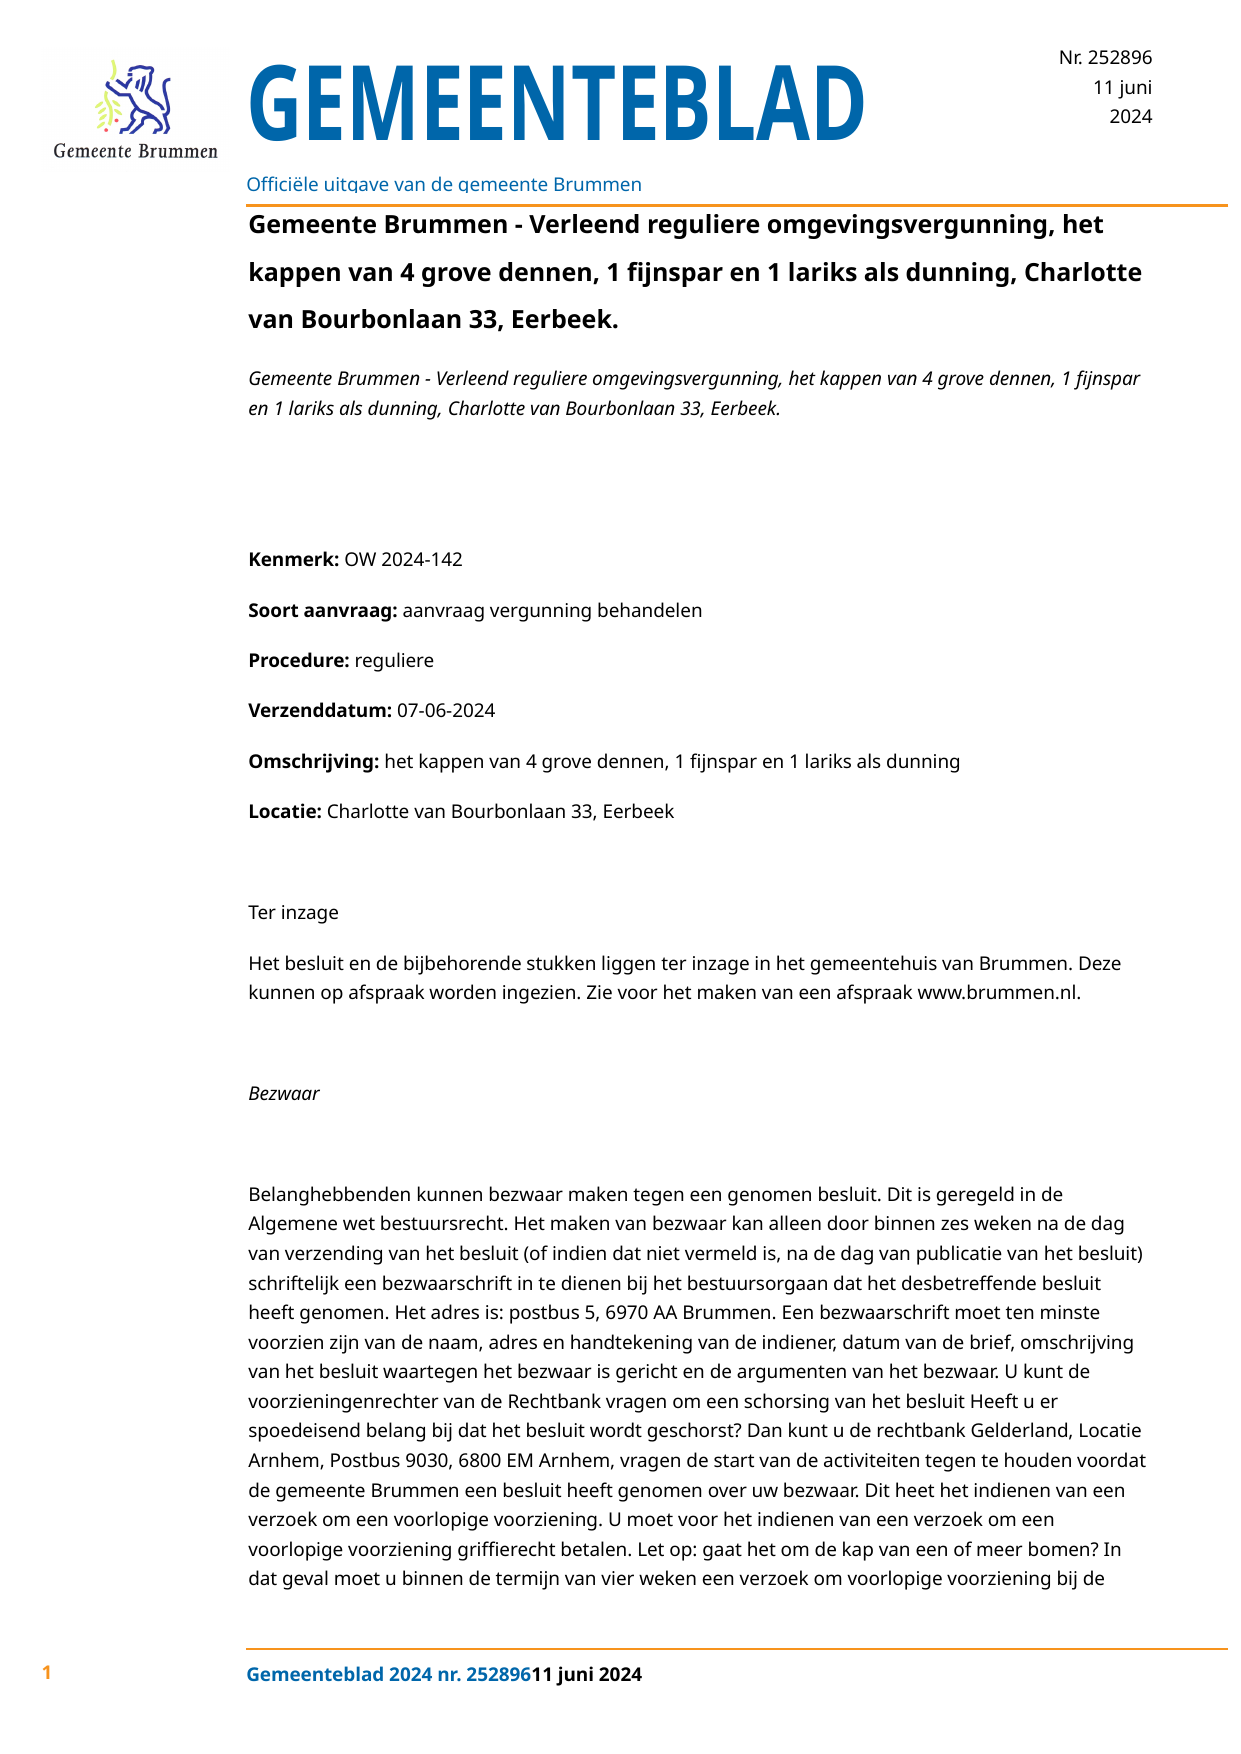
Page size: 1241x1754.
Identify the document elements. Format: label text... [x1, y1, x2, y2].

text Belanghebbenden kunnen bezwaar maken tegen een genomen besluit. Dit is geregeld in de Algemene wet bestuursrecht. Het maken van bezwaar kan alleen door binnen zes weken na de dag van verzending van het besluit (of indien dat niet vermeld is, na de dag van publicatie van het besluit) schriftelijk een bezwaarschrift in te dienen bij het bestuursorgaan dat het desbetreffende besluit heeft genomen. Het adres is: postbus 5, 6970 AA Brummen. Een bezwaarschrift moet ten minste voorzien zijn van de naam, adres en handtekening van de indiener, datum van de brief, omschrijving van het besluit waartegen het bezwaar is gericht en de argumenten van het bezwaar. U kunt de voorzieningenrechter van de Rechtbank vragen om een schorsing van het besluit Heeft u er spoedeisend belang bij dat het besluit wordt geschorst? Dan kunt u de rechtbank Gelderland, Locatie Arnhem, Postbus 9030, 6800 EM Arnhem, vragen de start van de activiteiten tegen te houden voordat de gemeente Brummen een besluit heeft genomen over uw bezwaar. Dit heet het indienen van een verzoek om een voorlopige voorziening. U moet voor het indienen van een verzoek om een voorlopige voorziening griffierecht betalen. Let op: gaat het om de kap van een of meer bomen? In dat geval moet u binnen de termijn van vier weken een verzoek om voorlopige voorziening bij de [248, 1181, 1152, 1591]
text Verzenddatum: 07-06-2024 [248, 698, 1152, 723]
text Ter inzage [248, 899, 1152, 925]
text Procedure: reguliere [248, 647, 1152, 673]
text Kenmerk: OW 2024-142 [248, 546, 1152, 572]
text Het besluit en de bijbehorende stukken liggen ter inzage in het gemeentehuis van Brummen. Deze kunnen op afspraak worden ingezien. Zie voor het maken van een afspraak www.brummen.nl. [248, 950, 1152, 1005]
text Bezwaar [248, 1080, 1152, 1106]
text Soort aanvraag: aanvraag vergunning behandelen [248, 597, 1152, 622]
text Omschrijving: het kappen van 4 grove dennen, 1 fijnspar en 1 lariks als dunning [248, 748, 1152, 774]
text Gemeente Brummen - Verleend reguliere omgevingsvergunning, het kappen van 4 grove dennen, 1 fijnspar en 1 lariks als dunning, Charlotte van Bourbonlaan 33, Eerbeek. [248, 207, 1152, 336]
text Locatie: Charlotte van Bourbonlaan 33, Eerbeek [248, 798, 1152, 824]
picture [41, 47, 231, 172]
text Gemeente Brummen - Verleend reguliere omgevingsvergunning, het kappen van 4 grove dennen, 1 fijnspar en 1 lariks als dunning, Charlotte van Bourbonlaan 33, Eerbeek. [248, 366, 1152, 421]
